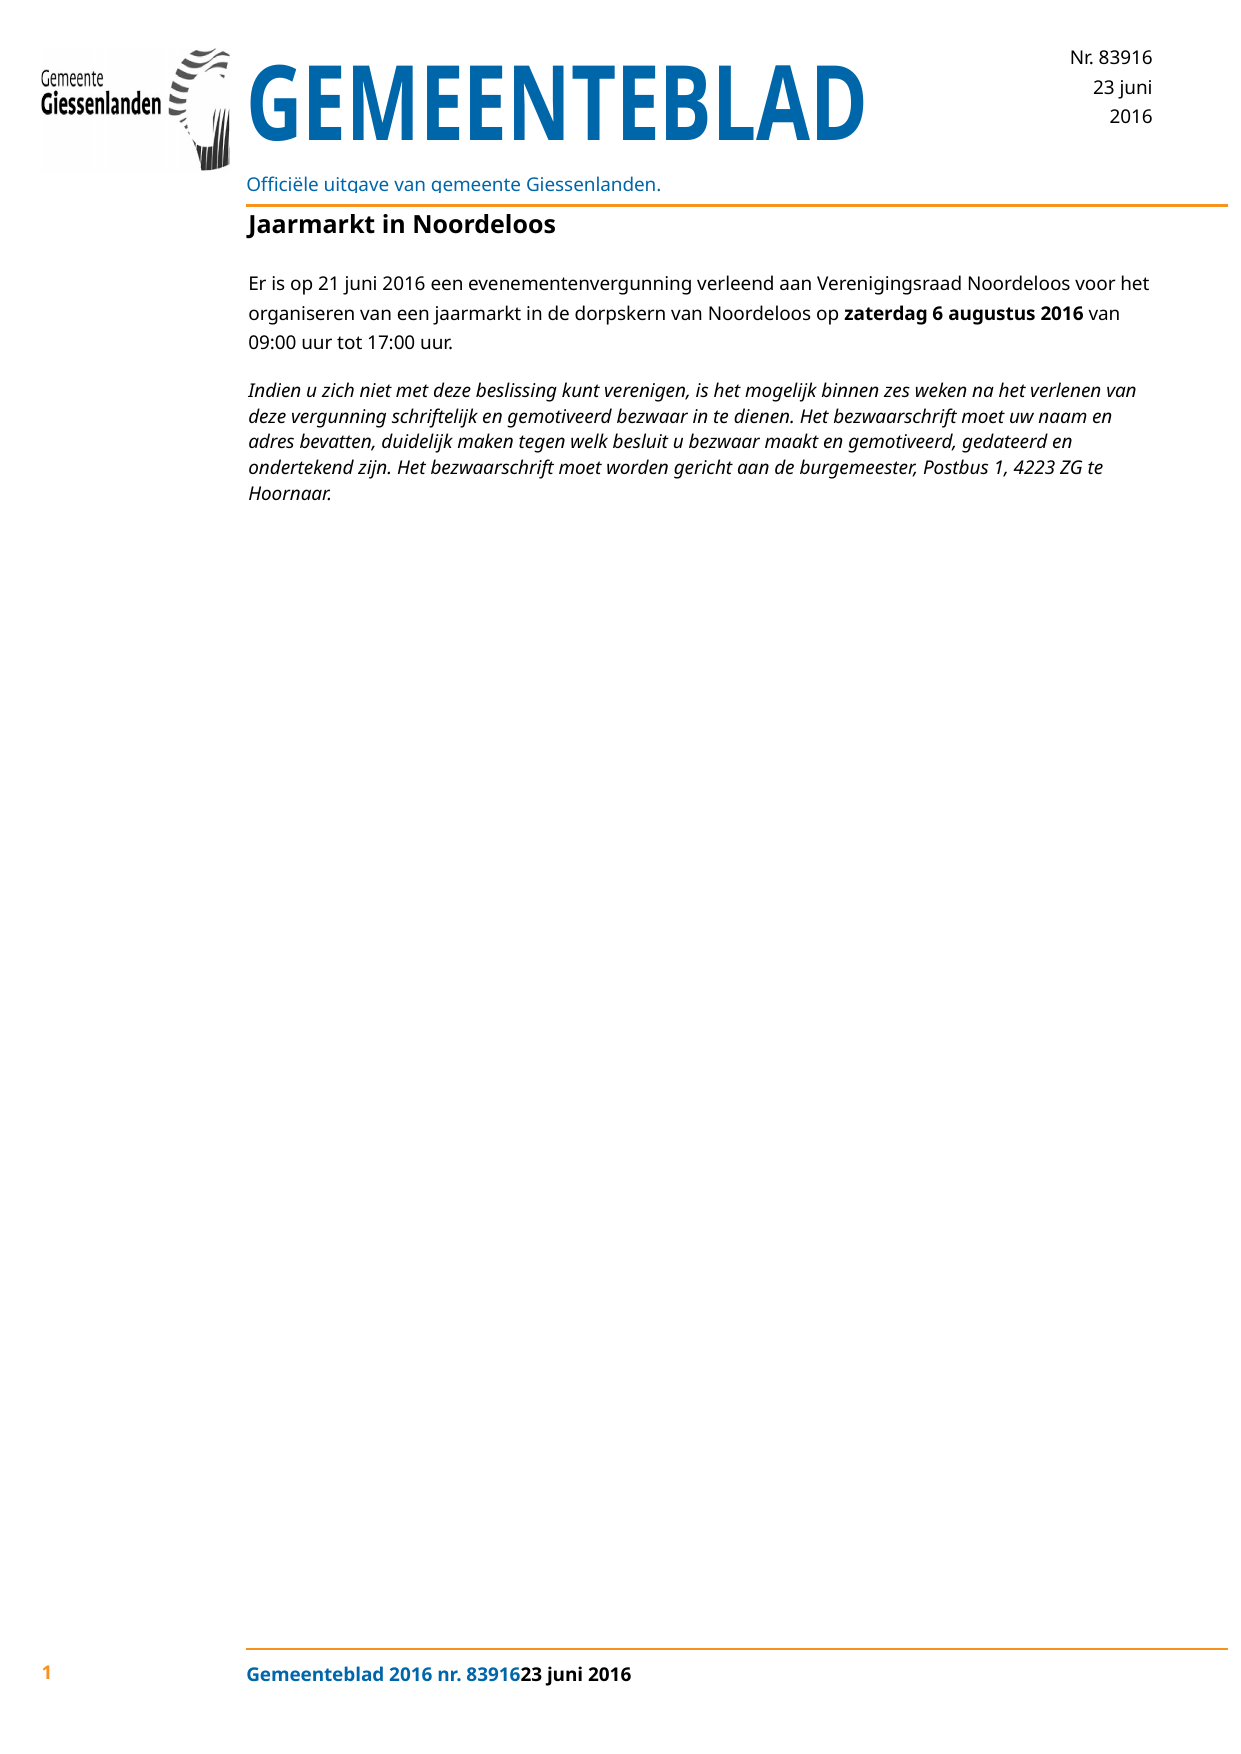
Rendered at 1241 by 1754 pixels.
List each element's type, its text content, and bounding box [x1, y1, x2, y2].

text Jaarmarkt in Noordeloos [248, 207, 1152, 241]
text Indien u zich niet met deze beslissing kunt verenigen, is het mogelijk binnen zes weken na het verlenen van deze vergunning schriftelijk en gemotiveerd bezwaar in te dienen. Het bezwaarschrift moet uw naam en adres bevatten, duidelijk maken tegen welk besluit u bezwaar maakt en gemotiveerd, gedateerd en ondertekend zijn. Het bezwaarschrift moet worden gericht aan de burgemeester, Postbus 1, 4223 ZG te Hoornaar. [248, 377, 1152, 506]
picture [41, 47, 231, 172]
text Er is op 21 juni 2016 een evenementenvergunning verleend aan Verenigingsraad Noordeloos voor het organiseren van een jaarmarkt in de dorpskern van Noordeloos op zaterdag 6 augustus 2016 van 09:00 uur tot 17:00 uur. [248, 270, 1152, 355]
